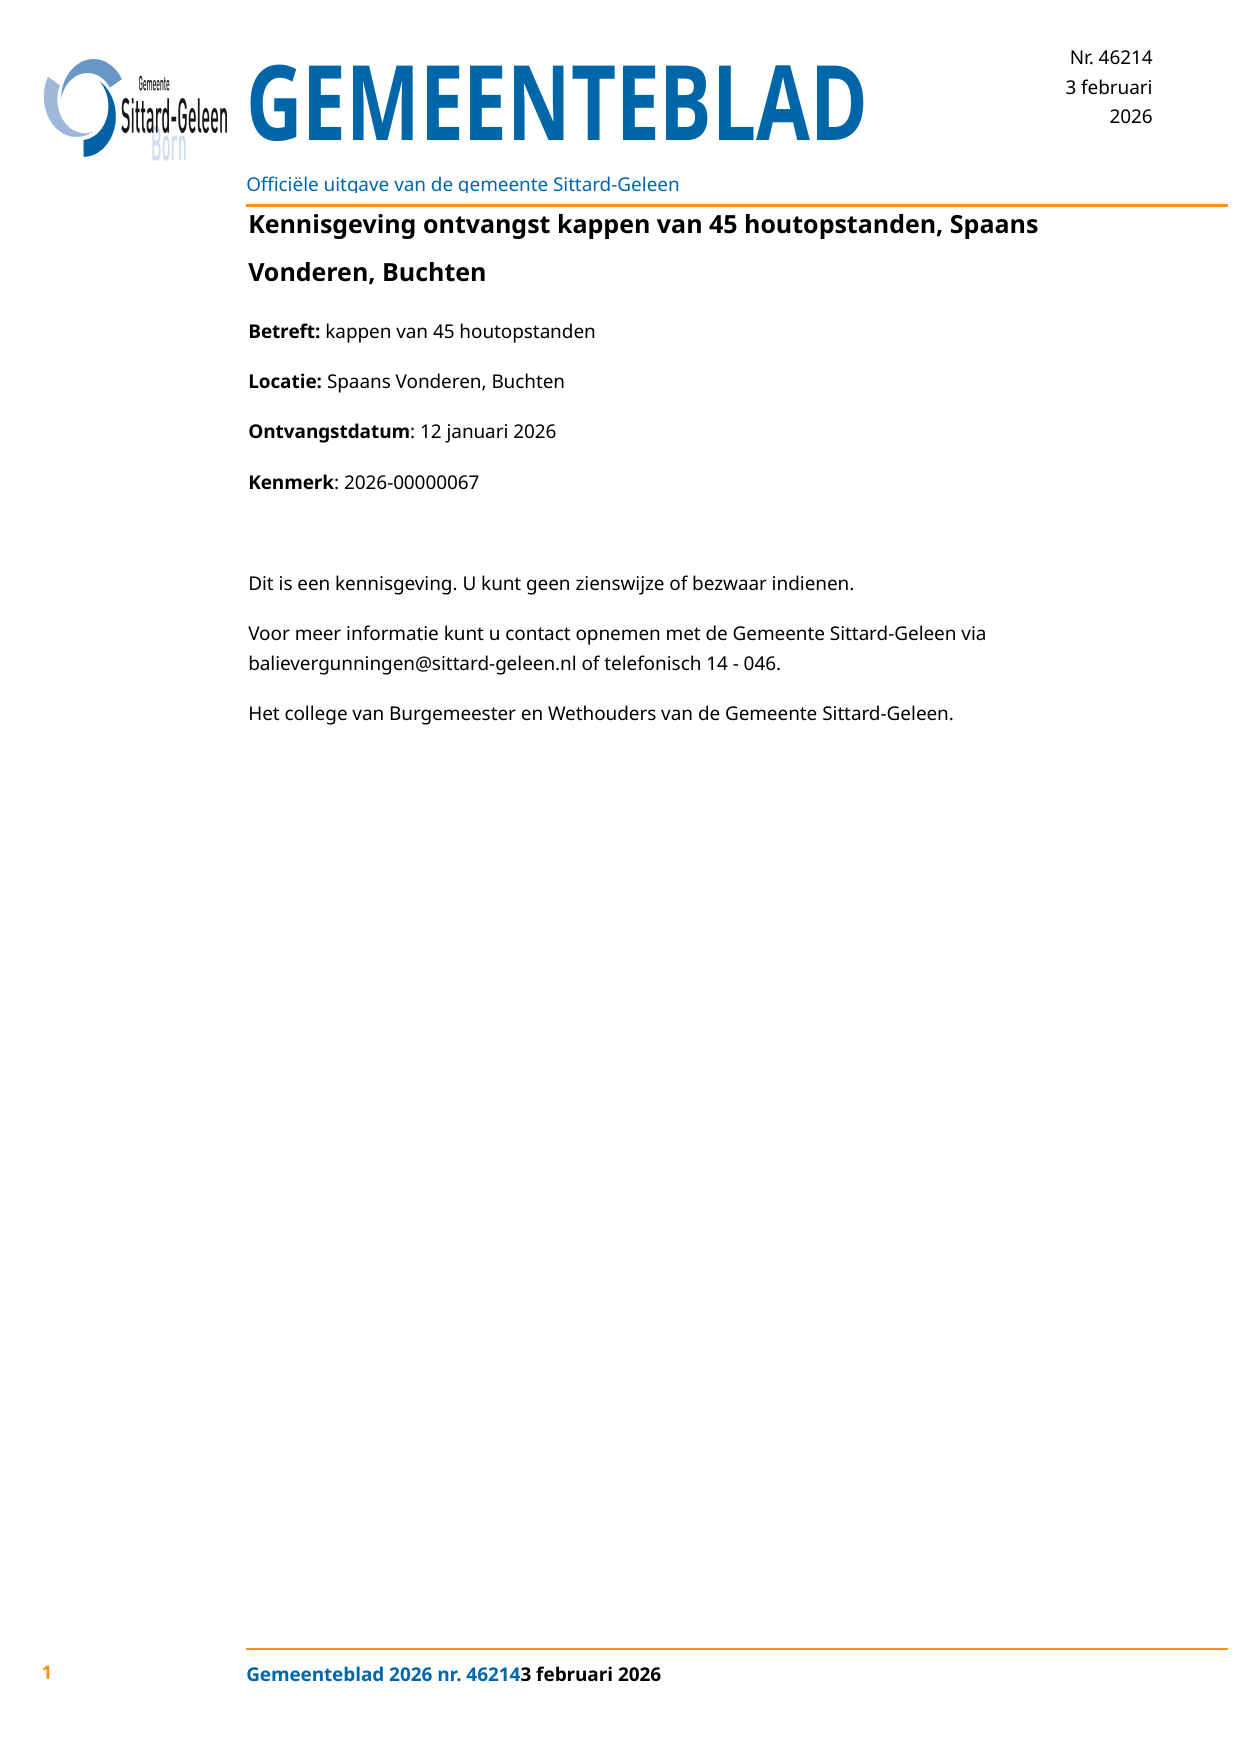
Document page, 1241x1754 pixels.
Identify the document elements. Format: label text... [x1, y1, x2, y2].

text Kenmerk: 2026-00000067 [248, 469, 1152, 495]
picture [41, 47, 231, 172]
text Voor meer informatie kunt u contact opnemen met de Gemeente Sittard-Geleen via balievergunningen@sittard-geleen.nl of telefonisch 14 - 046. [248, 620, 1152, 676]
text Kennisgeving ontvangst kappen van 45 houtopstanden, Spaans Vonderen, Buchten [248, 207, 1152, 288]
text Locatie: Spaans Vonderen, Buchten [248, 368, 1152, 394]
text Betreft: kappen van 45 houtopstanden [248, 318, 1152, 344]
text Het college van Burgemeester en Wethouders van de Gemeente Sittard-Geleen. [248, 700, 1152, 726]
text Ontvangstdatum: 12 januari 2026 [248, 419, 1152, 444]
text Dit is een kennisgeving. U kunt geen zienswijze of bezwaar indienen. [248, 570, 1152, 596]
